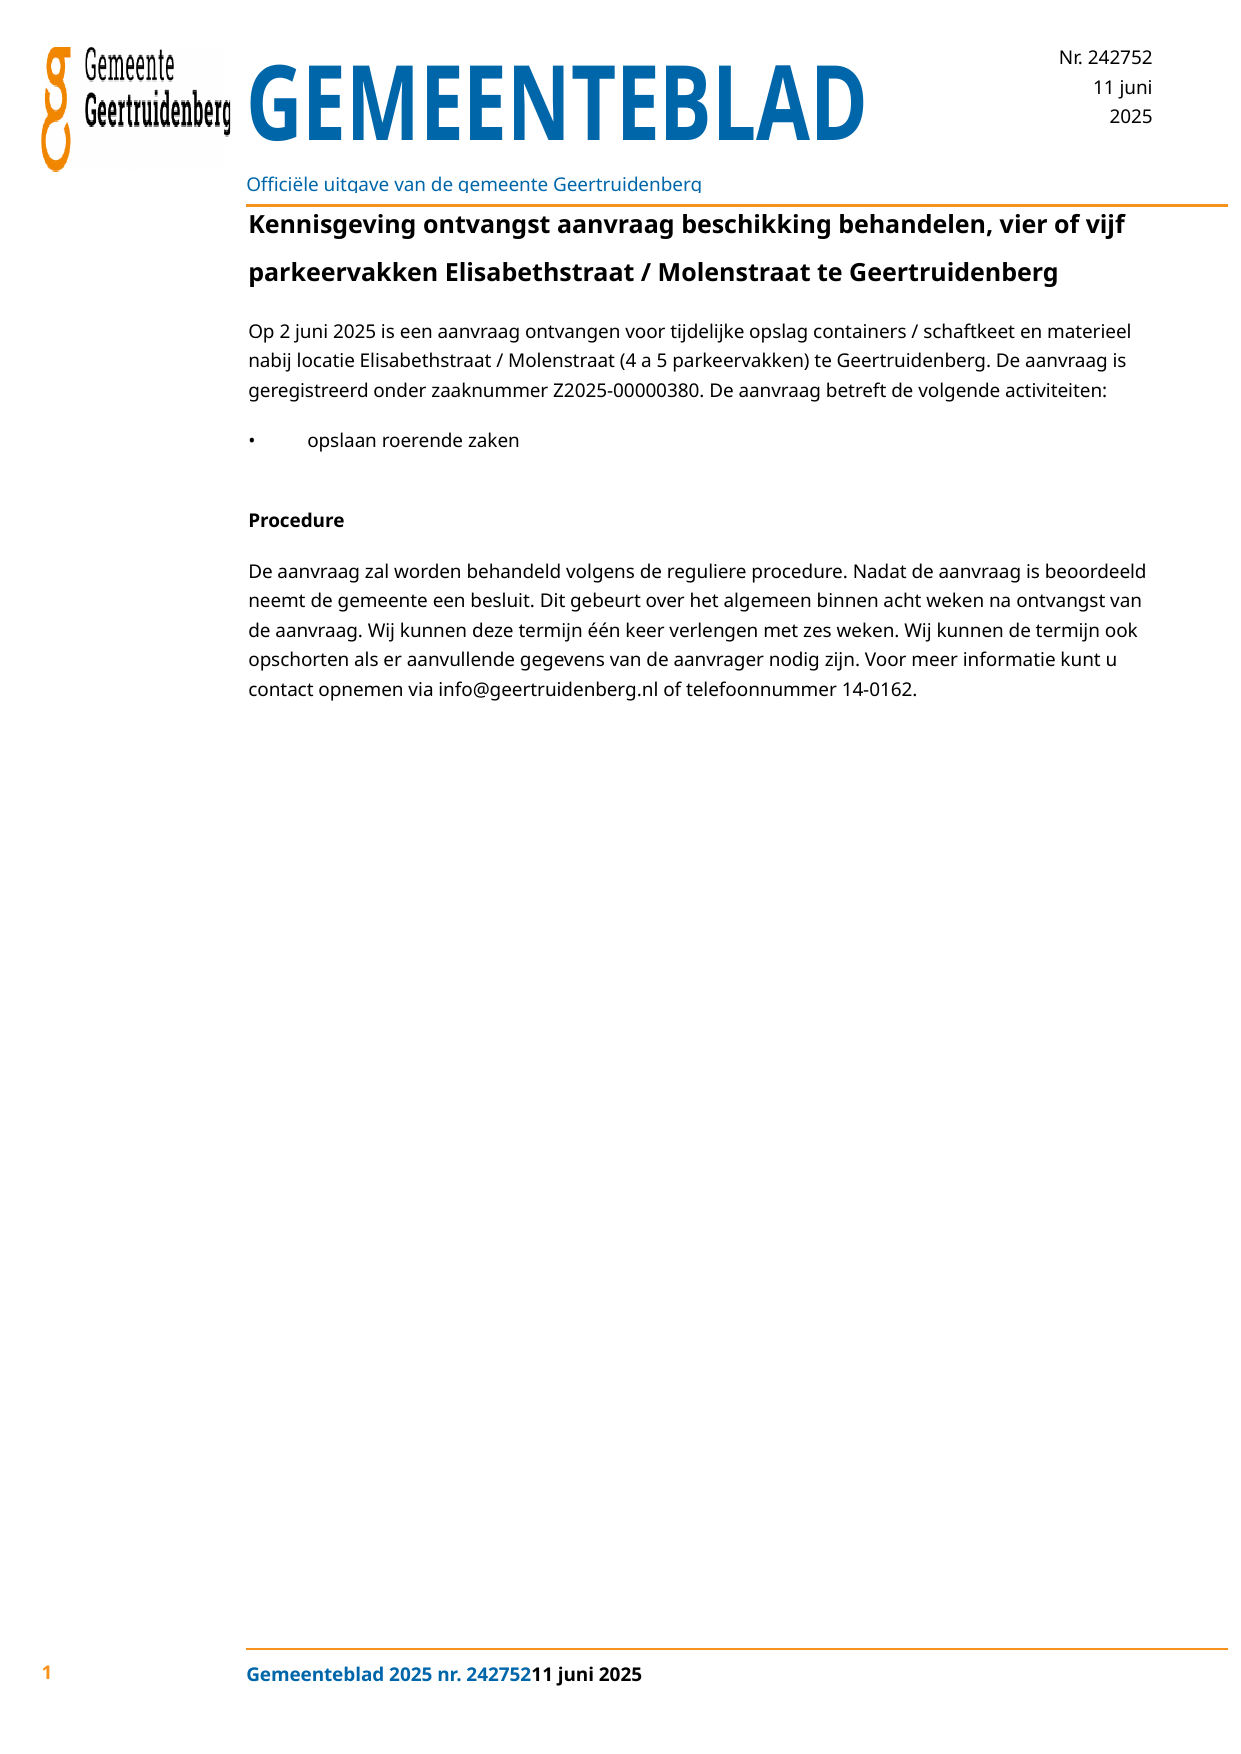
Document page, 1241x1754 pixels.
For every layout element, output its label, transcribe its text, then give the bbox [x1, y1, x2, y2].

text De aanvraag zal worden behandeld volgens de reguliere procedure. Nadat de aanvraag is beoordeeld neemt de gemeente een besluit. Dit gebeurt over het algemeen binnen acht weken na ontvangst van de aanvraag. Wij kunnen deze termijn één keer verlengen met zes weken. Wij kunnen de termijn ook opschorten als er aanvullende gegevens van de aanvrager nodig zijn. Voor meer informatie kunt u contact opnemen via info@geertruidenberg.nl of telefoonnummer 14-0162. [248, 558, 1152, 702]
text Kennisgeving ontvangst aanvraag beschikking behandelen, vier of vijf parkeervakken Elisabethstraat / Molenstraat te Geertruidenberg [248, 207, 1152, 288]
picture [41, 47, 231, 172]
text Procedure [248, 507, 1152, 533]
text Op 2 juni 2025 is een aanvraag ontvangen voor tijdelijke opslag containers / schaftkeet en materieel nabij locatie Elisabethstraat / Molenstraat (4 a 5 parkeervakken) te Geertruidenberg. De aanvraag is geregistreerd onder zaaknummer Z2025-00000380. De aanvraag betreft de volgende activiteiten: [248, 318, 1152, 403]
list opslaan roerende zaken [248, 427, 1152, 453]
